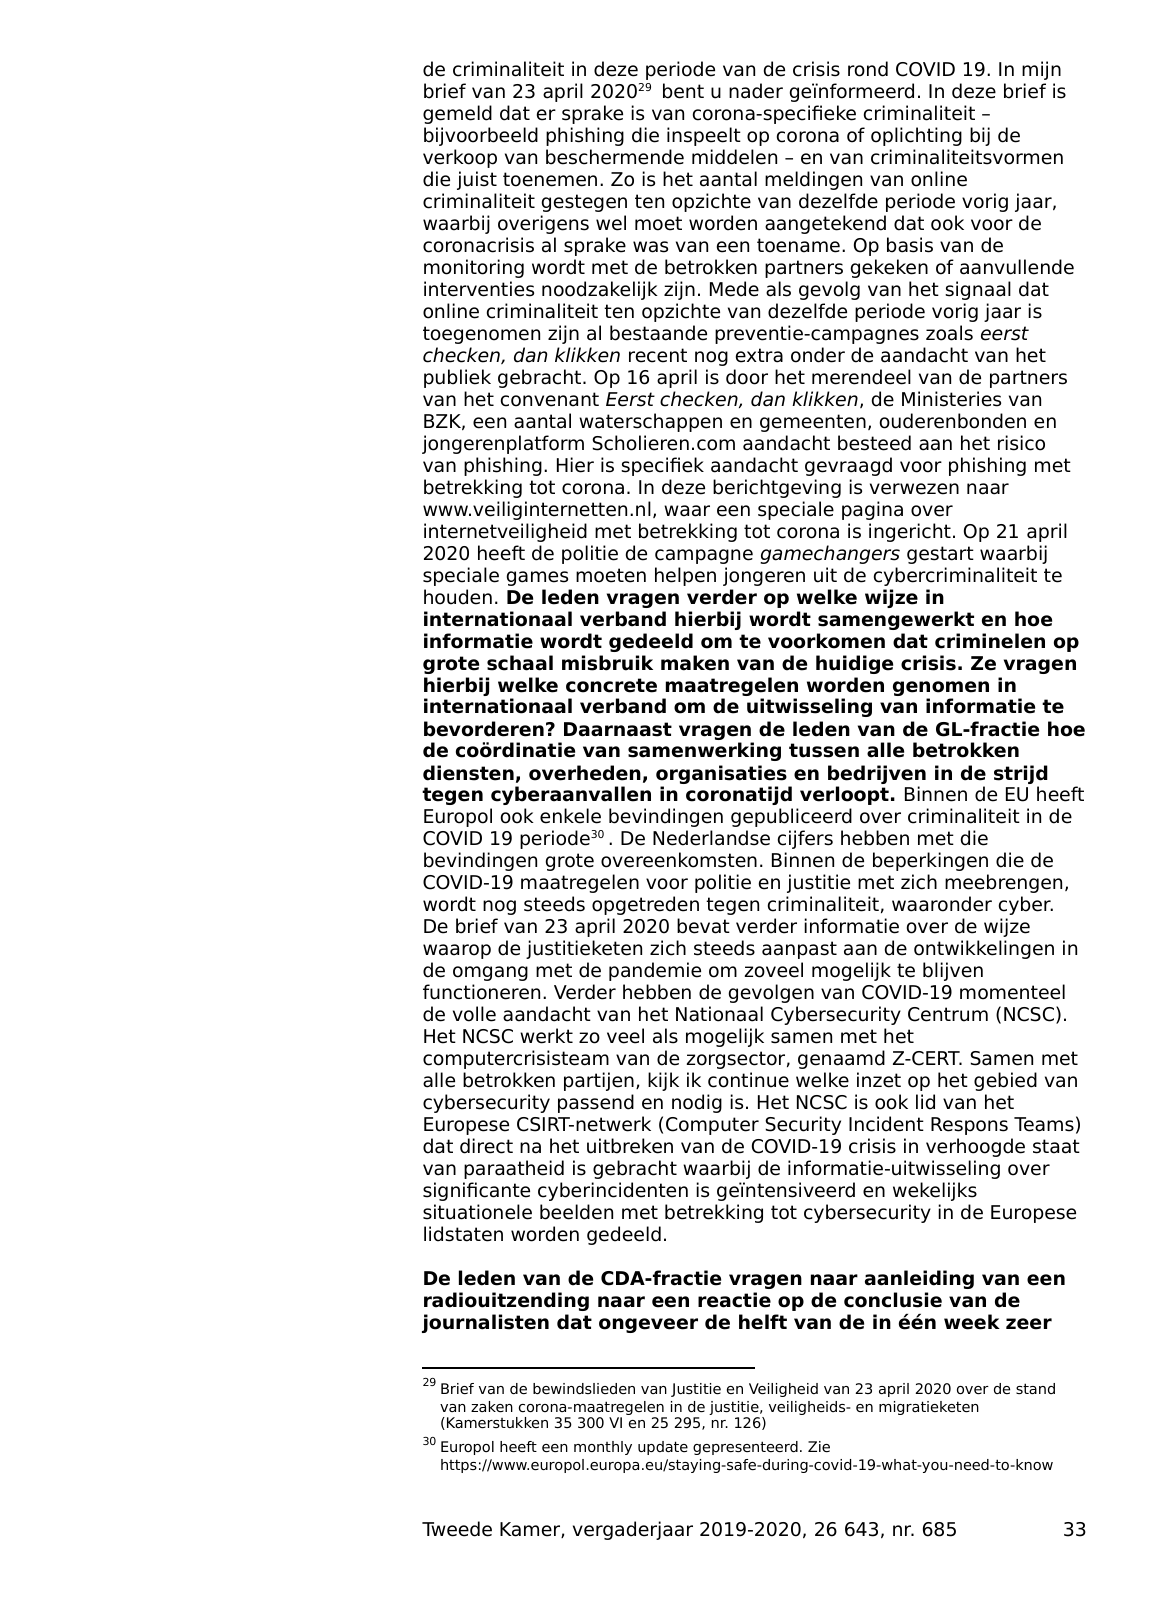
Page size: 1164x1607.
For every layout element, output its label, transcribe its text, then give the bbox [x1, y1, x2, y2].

text Brief van de bewindslieden van Justitie en Veiligheid van 23 april 2020 over de stand van zaken corona-maatregelen in de justitie, veiligheids- en migratieketen (Kamerstukken 35 300 VI en 25 295, nr. 126) [422, 1377, 1087, 1432]
text Europol heeft een monthly update gepresenteerd. Zie https://www.europol.europa.eu/staying-safe-during-covid-19-what-you-need-to-know [422, 1435, 1087, 1474]
text De leden van de CDA-fractie vragen naar aanleiding van een radiouitzending naar een reactie op de conclusie van de journalisten dat ongeveer de helft van de in één week zeer [422, 1268, 1087, 1334]
text de criminaliteit in deze periode van de crisis rond COVID 19. In mijn brief van 23 april 2020 bent u nader geïnformeerd. In deze brief is gemeld dat er sprake is van corona-specifieke criminaliteit – bijvoorbeeld phishing die inspeelt op corona of oplichting bij de verkoop van beschermende middelen – en van criminaliteitsvormen die juist toenemen. Zo is het aantal meldingen van online criminaliteit gestegen ten opzichte van dezelfde periode vorig jaar, waarbij overigens wel moet worden aangetekend dat ook voor de coronacrisis al sprake was van een toename. Op basis van de monitoring wordt met de betrokken partners gekeken of aanvullende interventies noodzakelijk zijn. Mede als gevolg van het signaal dat online criminaliteit ten opzichte van dezelfde periode vorig jaar is toegenomen zijn al bestaande preventie-campagnes zoals eerst checken, dan klikken recent nog extra onder de aandacht van het publiek gebracht. Op 16 april is door het merendeel van de partners van het convenant Eerst checken, dan klikken, de Ministeries van BZK, een aantal waterschappen en gemeenten, ouderenbonden en jongerenplatform Scholieren.com aandacht besteed aan het risico van phishing. Hier is specifiek aandacht gevraagd voor phishing met betrekking tot corona. In deze berichtgeving is verwezen naar www.veiliginternetten.nl, waar een speciale pagina over internetveiligheid met betrekking tot corona is ingericht. Op 21 april 2020 heeft de politie de campagne gamechangers gestart waarbij speciale games moeten helpen jongeren uit de cybercriminaliteit te houden. De leden vragen verder op welke wijze in internationaal verband hierbij wordt samengewerkt en hoe informatie wordt gedeeld om te voorkomen dat criminelen op grote schaal misbruik maken van de huidige crisis. Ze vragen hierbij welke concrete maatregelen worden genomen in internationaal verband om de uitwisseling van informatie te bevorderen? Daarnaast vragen de leden van de GL-fractie hoe de coördinatie van samenwerking tussen alle betrokken diensten, overheden, organisaties en bedrijven in de strijd tegen cyberaanvallen in coronatijd verloopt. Binnen de EU heeft Europol ook enkele bevindingen gepubliceerd over criminaliteit in de COVID 19 periode. De Nederlandse cijfers hebben met die bevindingen grote overeenkomsten. Binnen de beperkingen die de COVID-19 maatregelen voor politie en justitie met zich meebrengen, wordt nog steeds opgetreden tegen criminaliteit, waaronder cyber. De brief van 23 april 2020 bevat verder informatie over de wijze waarop de justitieketen zich steeds aanpast aan de ontwikkelingen in de omgang met de pandemie om zoveel mogelijk te blijven functioneren. Verder hebben de gevolgen van COVID-19 momenteel de volle aandacht van het Nationaal Cybersecurity Centrum (NCSC). Het NCSC werkt zo veel als mogelijk samen met het computercrisisteam van de zorgsector, genaamd Z-CERT. Samen met alle betrokken partijen, kijk ik continue welke inzet op het gebied van cybersecurity passend en nodig is. Het NCSC is ook lid van het Europese CSIRT-netwerk (Computer Security Incident Respons Teams) dat direct na het uitbreken van de COVID-19 crisis in verhoogde staat van paraatheid is gebracht waarbij de informatie-uitwisseling over significante cyberincidenten is geïntensiveerd en wekelijks situationele beelden met betrekking tot cybersecurity in de Europese lidstaten worden gedeeld. [422, 59, 1087, 1246]
